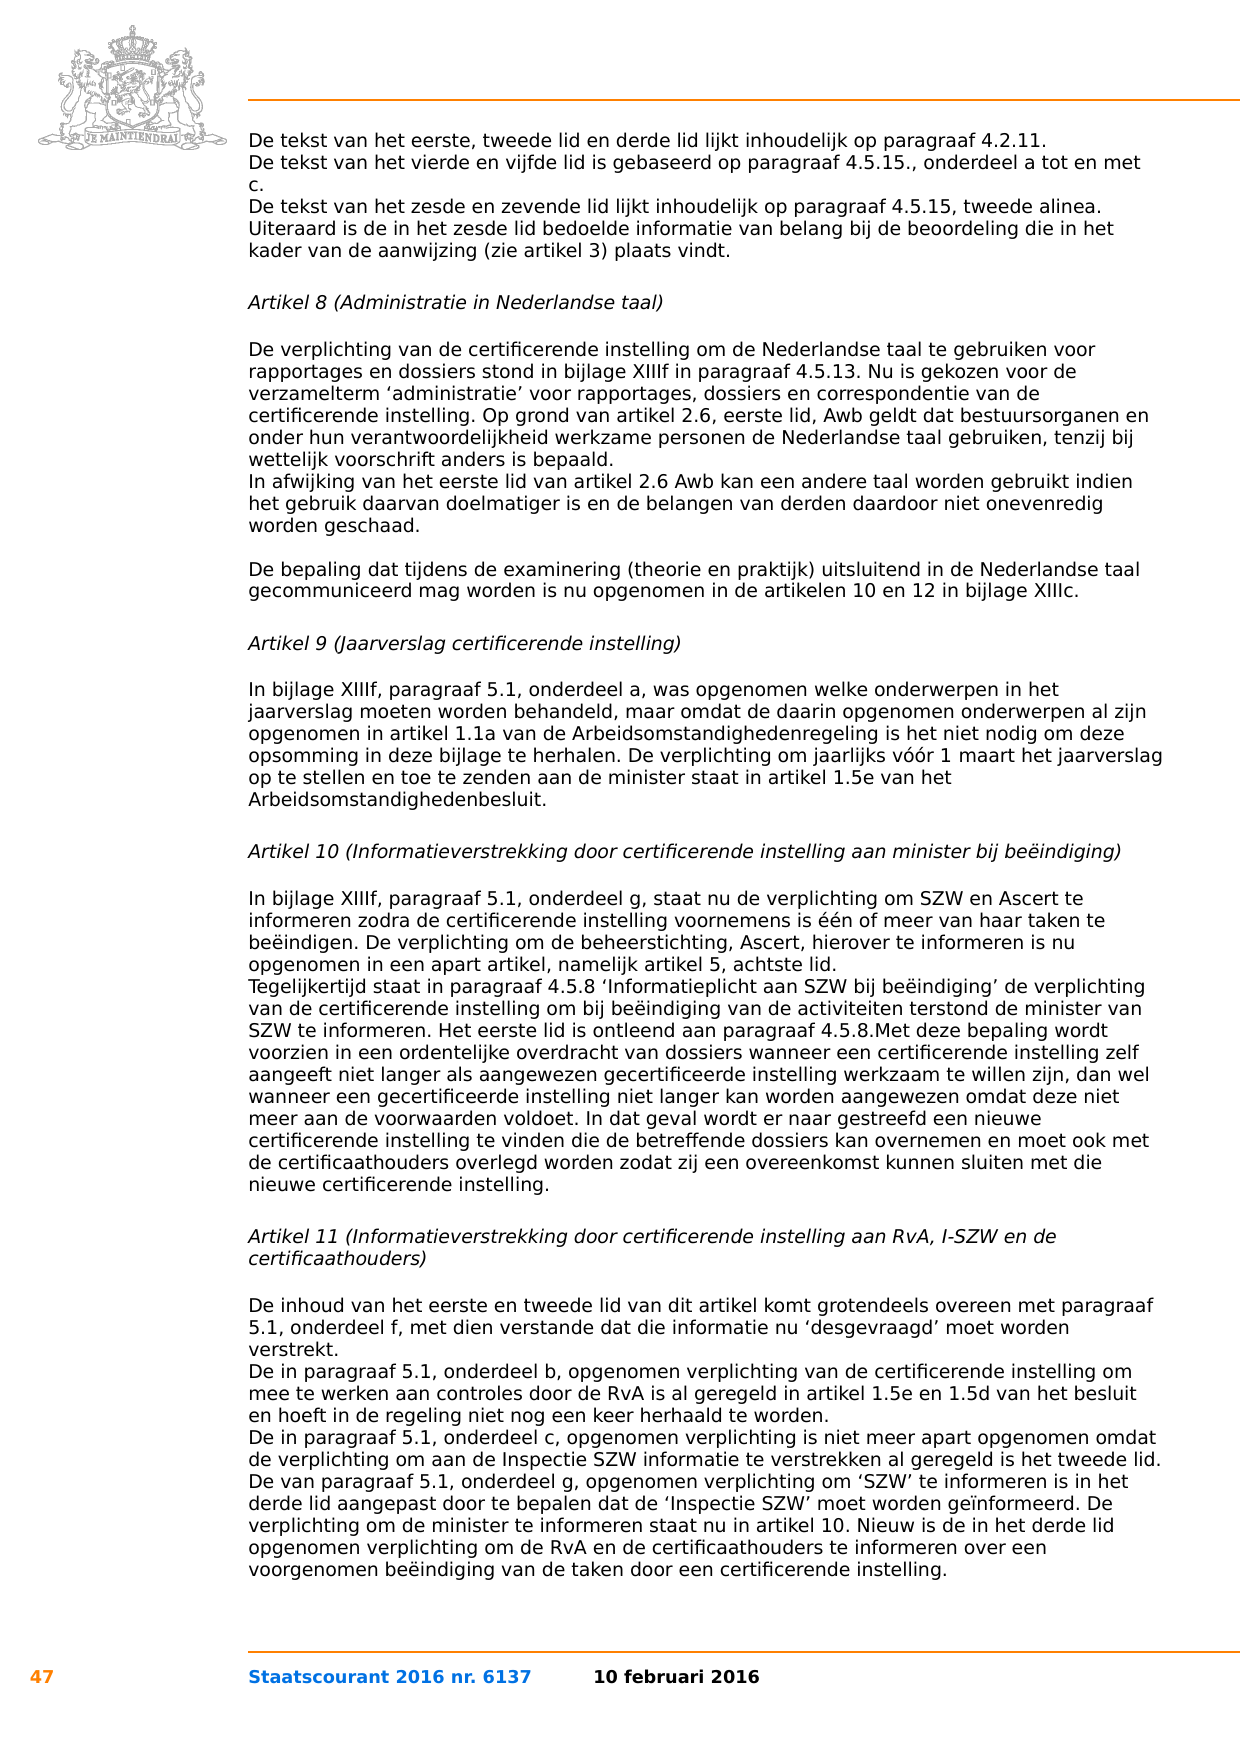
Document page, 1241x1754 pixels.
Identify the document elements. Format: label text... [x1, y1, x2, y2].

text De verplichting van de certificerende instelling om de Nederlandse taal te gebruiken voor rapportages en dossiers stond in bijlage XIIIf in paragraaf 4.5.13. Nu is gekozen voor de verzamelterm ‘administratie’ voor rapportages, dossiers en correspondentie van de certificerende instelling. Op grond van artikel 2.6, eerste lid, Awb geldt dat bestuursorganen en onder hun verantwoordelijkheid werkzame personen de Nederlandse taal gebruiken, tenzij bij wettelijk voorschrift anders is bepaald. [248, 339, 1163, 471]
subtitle Artikel 10 (Informatieverstrekking door certificerende instelling aan minister bij beëindiging) [248, 841, 1163, 863]
subtitle Artikel 8 (Administratie in Nederlandse taal) [248, 292, 1163, 314]
text De tekst van het zesde en zevende lid lijkt inhoudelijk op paragraaf 4.5.15, tweede alinea. Uiteraard is de in het zesde lid bedoelde informatie van belang bij de beoordeling die in het kader van de aanwijzing (zie artikel 3) plaats vindt. [248, 196, 1163, 262]
text Tegelijkertijd staat in paragraaf 4.5.8 ‘Informatieplicht aan SZW bij beëindiging’ de verplichting van de certificerende instelling om bij beëindiging van de activiteiten terstond de minister van SZW te informeren. Het eerste lid is ontleend aan paragraaf 4.5.8.Met deze bepaling wordt voorzien in een ordentelijke overdracht van dossiers wanneer een certificerende instelling zelf aangeeft niet langer als aangewezen gecertificeerde instelling werkzaam te willen zijn, dan wel wanneer een gecertificeerde instelling niet langer kan worden aangewezen omdat deze niet meer aan de voorwaarden voldoet. In dat geval wordt er naar gestreefd een nieuwe certificerende instelling te vinden die de betreffende dossiers kan overnemen en moet ook met de certificaathouders overlegd worden zodat zij een overeenkomst kunnen sluiten met die nieuwe certificerende instelling. [248, 976, 1163, 1196]
text In bijlage XIIIf, paragraaf 5.1, onderdeel g, staat nu de verplichting om SZW en Ascert te informeren zodra de certificerende instelling voornemens is één of meer van haar taken te beëindigen. De verplichting om de beheerstichting, Ascert, hierover te informeren is nu opgenomen in een apart artikel, namelijk artikel 5, achtste lid. [248, 888, 1163, 976]
text De in paragraaf 5.1, onderdeel c, opgenomen verplichting is niet meer apart opgenomen omdat de verplichting om aan de Inspectie SZW informatie te verstrekken al geregeld is het tweede lid. [248, 1427, 1163, 1471]
text In bijlage XIIIf, paragraaf 5.1, onderdeel a, was opgenomen welke onderwerpen in het jaarverslag moeten worden behandeld, maar omdat de daarin opgenomen onderwerpen al zijn opgenomen in artikel 1.1a van de Arbeidsomstandighedenregeling is het niet nodig om deze opsomming in deze bijlage te herhalen. De verplichting om jaarlijks vóór 1 maart het jaarverslag op te stellen en toe te zenden aan de minister staat in artikel 1.5e van het Arbeidsomstandighedenbesluit. [248, 679, 1163, 811]
text In afwijking van het eerste lid van artikel 2.6 Awb kan een andere taal worden gebruikt indien het gebruik daarvan doelmatiger is en de belangen van derden daardoor niet onevenredig worden geschaad. [248, 471, 1163, 537]
text De tekst van het eerste, tweede lid en derde lid lijkt inhoudelijk op paragraaf 4.2.11. [248, 130, 1163, 152]
text De tekst van het vierde en vijfde lid is gebaseerd op paragraaf 4.5.15., onderdeel a tot en met c. [248, 152, 1163, 196]
subtitle Artikel 11 (Informatieverstrekking door certificerende instelling aan RvA, I-SZW en de certificaathouders) [248, 1226, 1163, 1270]
text De van paragraaf 5.1, onderdeel g, opgenomen verplichting om ‘SZW’ te informeren is in het derde lid aangepast door te bepalen dat de ‘Inspectie SZW’ moet worden geïnformeerd. De verplichting om de minister te informeren staat nu in artikel 10. Nieuw is de in het derde lid opgenomen verplichting om de RvA en de certificaathouders te informeren over een voorgenomen beëindiging van de taken door een certificerende instelling. [248, 1471, 1163, 1581]
text De bepaling dat tijdens de examinering (theorie en praktijk) uitsluitend in de Nederlandse taal gecommuniceerd mag worden is nu opgenomen in de artikelen 10 en 12 in bijlage XIIIc. [248, 558, 1163, 602]
text De inhoud van het eerste en tweede lid van dit artikel komt grotendeels overeen met paragraaf 5.1, onderdeel f, met dien verstande dat die informatie nu ‘desgevraagd’ moet worden verstrekt. [248, 1295, 1163, 1361]
picture [38, 25, 227, 150]
subtitle Artikel 9 (Jaarverslag certificerende instelling) [248, 632, 1163, 654]
text De in paragraaf 5.1, onderdeel b, opgenomen verplichting van de certificerende instelling om mee te werken aan controles door de RvA is al geregeld in artikel 1.5e en 1.5d van het besluit en hoeft in de regeling niet nog een keer herhaald te worden. [248, 1361, 1163, 1427]
